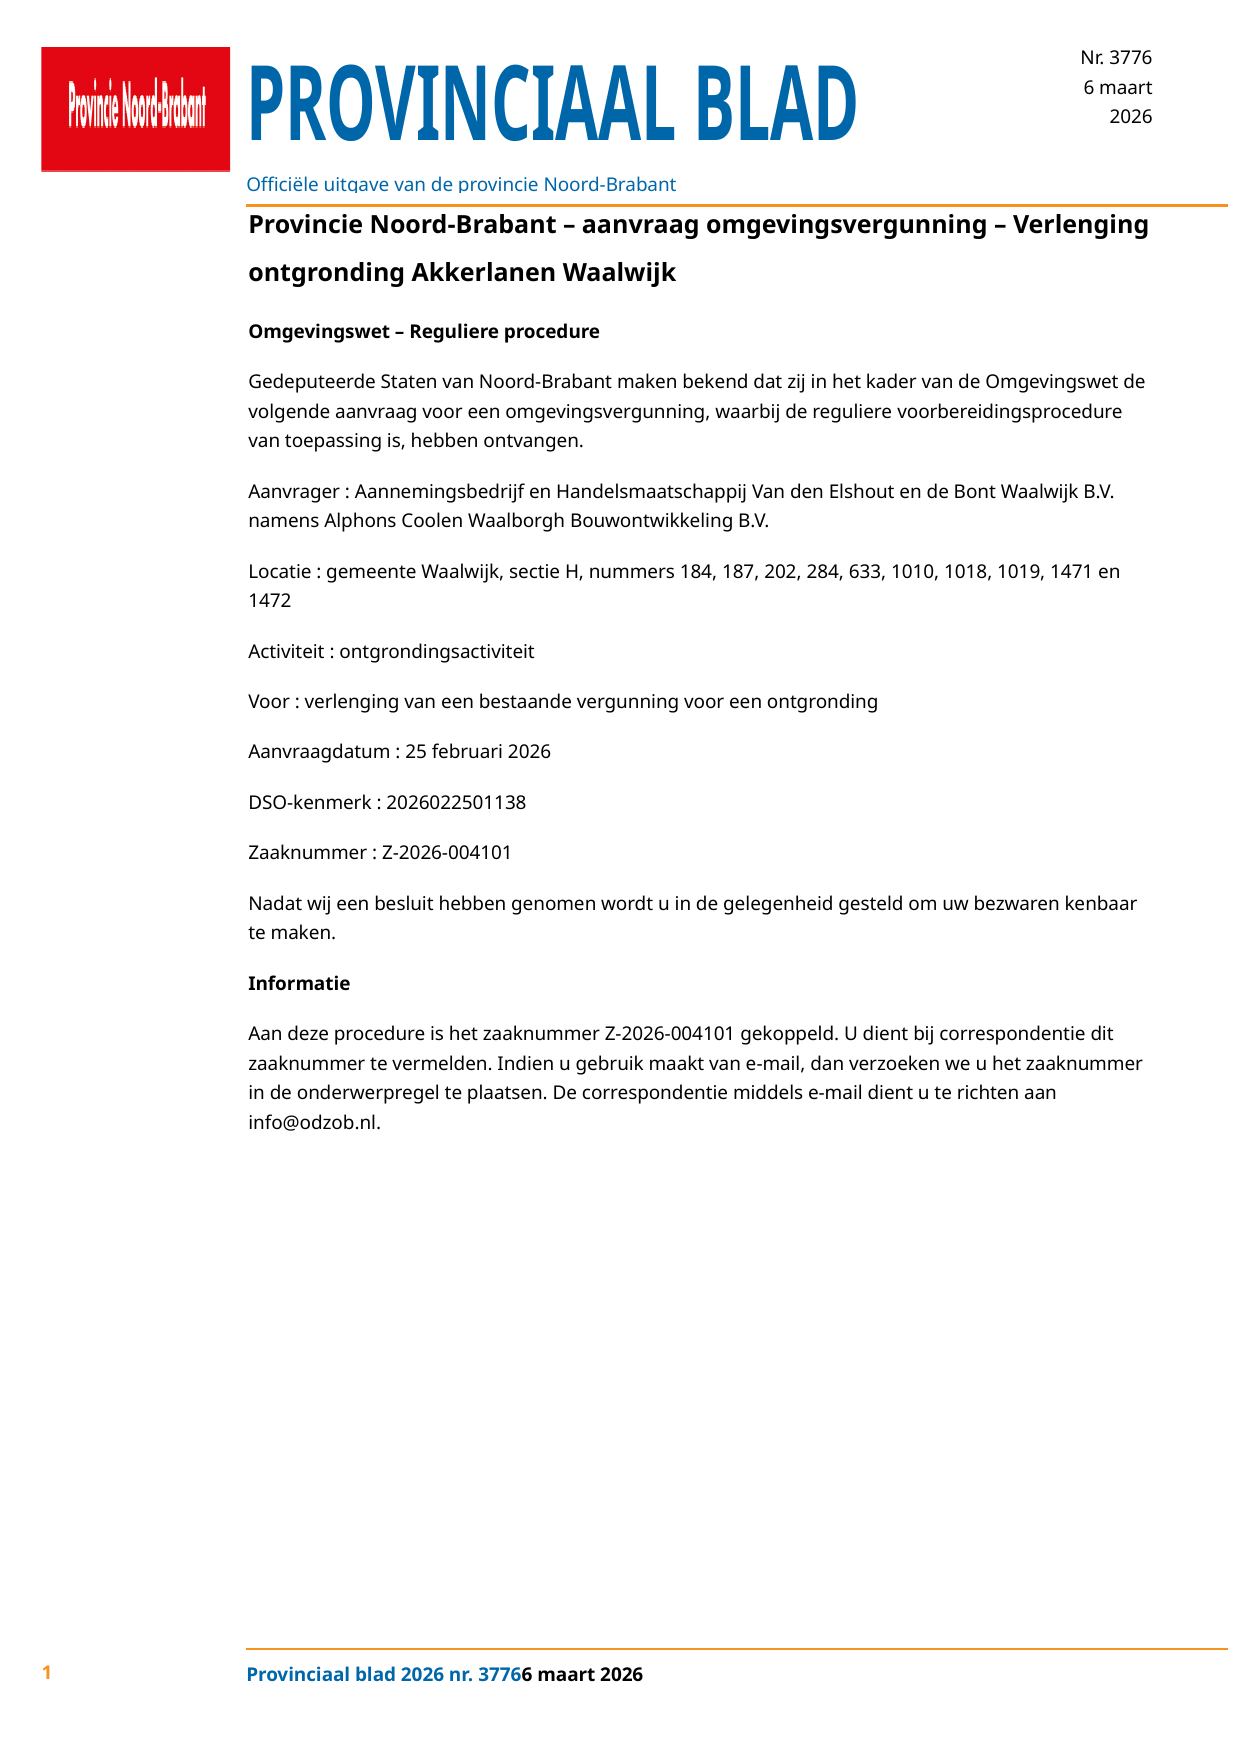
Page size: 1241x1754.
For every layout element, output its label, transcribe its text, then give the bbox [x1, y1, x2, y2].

text Voor : verlenging van een bestaande vergunning voor een ontgronding [248, 688, 1152, 714]
text Omgevingswet – Reguliere procedure [248, 318, 1152, 344]
text DSO-kenmerk : 2026022501138 [248, 789, 1152, 815]
picture [41, 47, 231, 172]
text Informatie [248, 970, 1152, 996]
text Aanvrager : Aannemingsbedrijf en Handelsmaatschappij Van den Elshout en de Bont Waalwijk B.V. namens Alphons Coolen Waalborgh Bouwontwikkeling B.V. [248, 478, 1152, 533]
text Zaaknummer : Z-2026-004101 [248, 839, 1152, 865]
text Aan deze procedure is het zaaknummer Z-2026-004101 gekoppeld. U dient bij correspondentie dit zaaknummer te vermelden. Indien u gebruik maakt van e-mail, dan verzoeken we u het zaaknummer in de onderwerpregel te plaatsen. De correspondentie middels e-mail dient u te richten aan info@odzob.nl. [248, 1020, 1152, 1135]
text Gedeputeerde Staten van Noord-Brabant maken bekend dat zij in het kader van de Omgevingswet de volgende aanvraag voor een omgevingsvergunning, waarbij de reguliere voorbereidingsprocedure van toepassing is, hebben ontvangen. [248, 368, 1152, 453]
text Nadat wij een besluit hebben genomen wordt u in de gelegenheid gesteld om uw bezwaren kenbaar te maken. [248, 890, 1152, 945]
text Locatie : gemeente Waalwijk, sectie H, nummers 184, 187, 202, 284, 633, 1010, 1018, 1019, 1471 en 1472 [248, 558, 1152, 613]
text Activiteit : ontgrondingsactiviteit [248, 638, 1152, 664]
text Aanvraagdatum : 25 februari 2026 [248, 739, 1152, 764]
text Provincie Noord-Brabant – aanvraag omgevingsvergunning – Verlenging ontgronding Akkerlanen Waalwijk [248, 207, 1152, 288]
